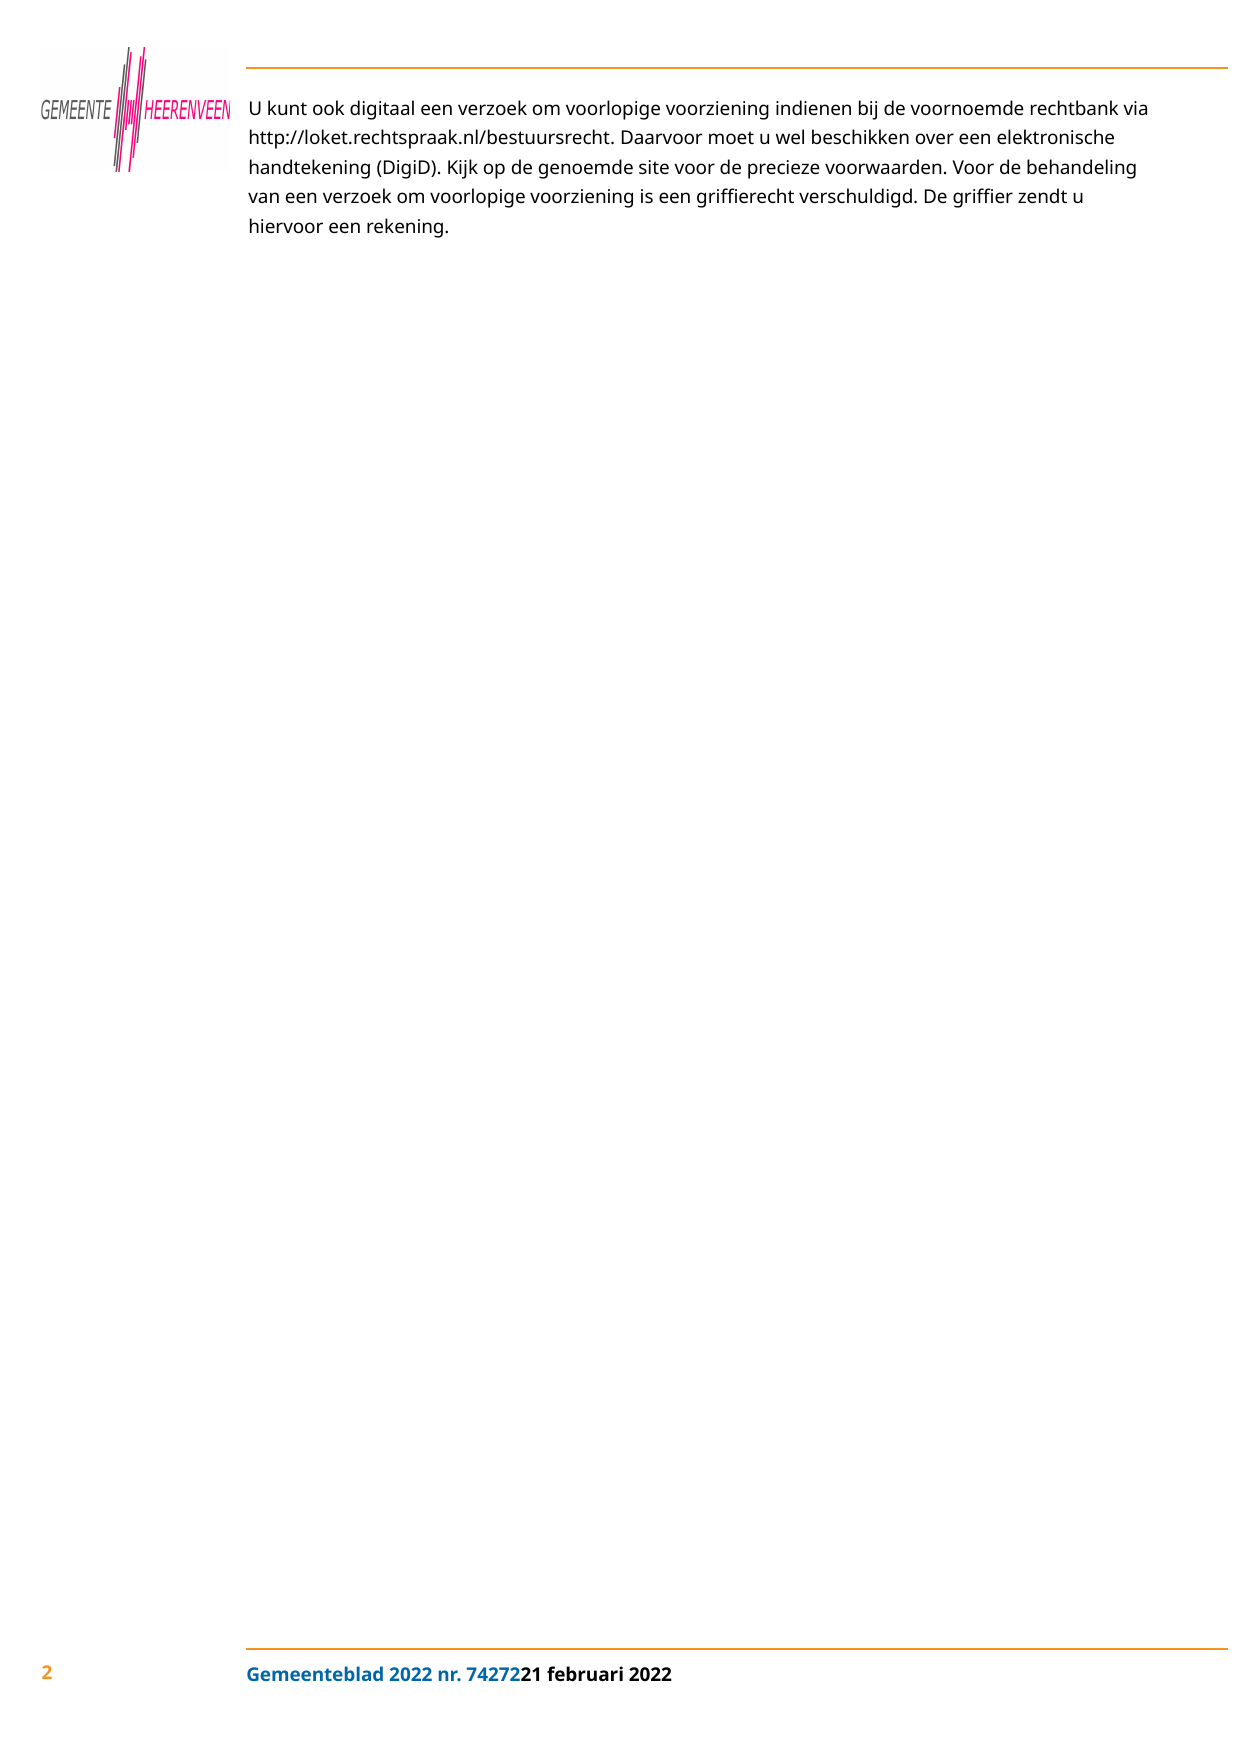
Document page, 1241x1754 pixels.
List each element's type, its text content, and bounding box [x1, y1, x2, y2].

picture [41, 47, 231, 172]
text U kunt ook digitaal een verzoek om voorlopige voorziening indienen bij de voornoemde rechtbank via http://loket.rechtspraak.nl/bestuursrecht. Daarvoor moet u wel beschikken over een elektronische handtekening (DigiD). Kijk op de genoemde site voor de precieze voorwaarden. Voor de behandeling van een verzoek om voorlopige voorziening is een griffierecht verschuldigd. De griffier zendt u hiervoor een rekening. [248, 95, 1152, 239]
